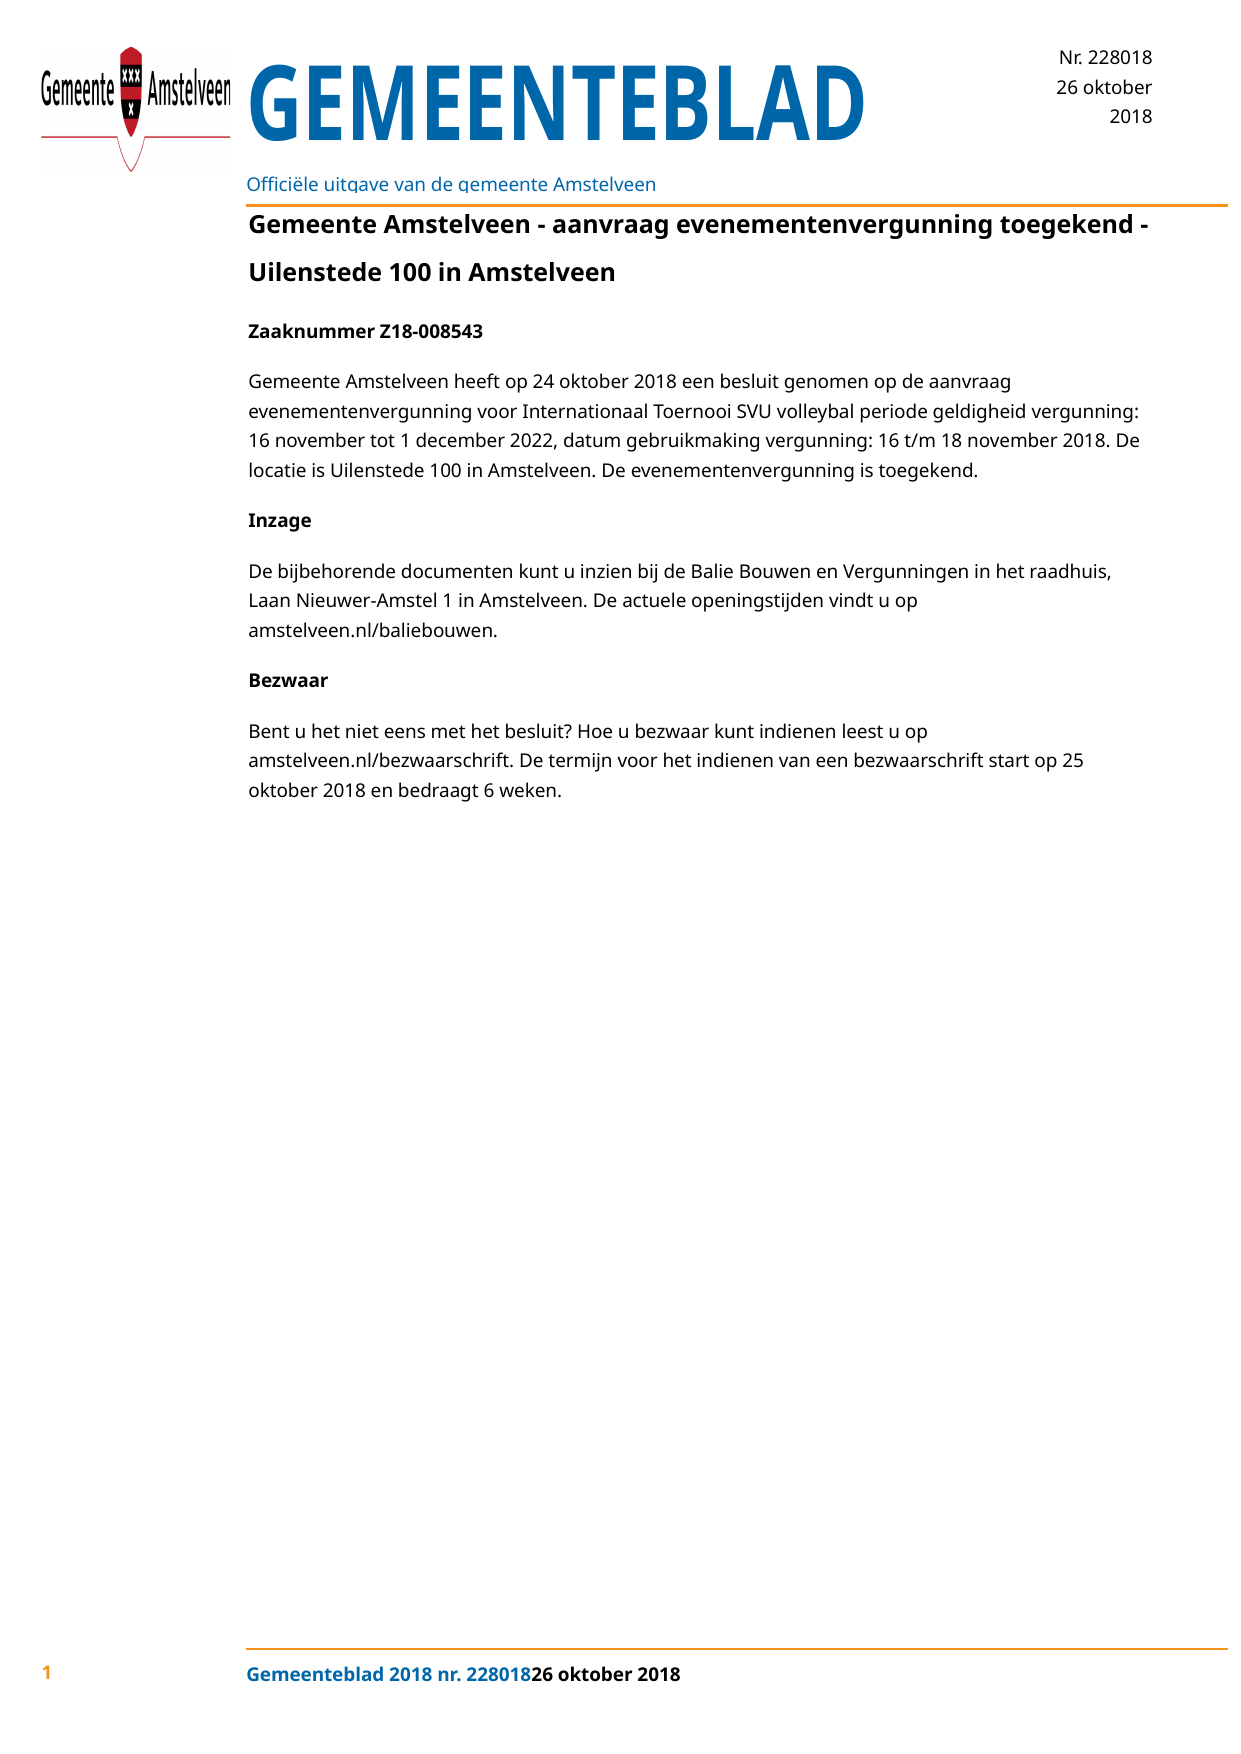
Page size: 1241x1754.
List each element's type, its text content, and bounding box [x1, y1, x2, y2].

text Bent u het niet eens met het besluit? Hoe u bezwaar kunt indienen leest u op amstelveen.nl/bezwaarschrift. De termijn voor het indienen van een bezwaarschrift start op 25 oktober 2018 en bedraagt 6 weken. [248, 718, 1152, 803]
text Bezwaar [248, 667, 1152, 693]
text Zaaknummer Z18-008543 [248, 318, 1152, 344]
text Gemeente Amstelveen - aanvraag evenementenvergunning toegekend - Uilenstede 100 in Amstelveen [248, 207, 1152, 288]
text De bijbehorende documenten kunt u inzien bij de Balie Bouwen en Vergunningen in het raadhuis, Laan Nieuwer-Amstel 1 in Amstelveen. De actuele openingstijden vindt u op amstelveen.nl/baliebouwen. [248, 558, 1152, 643]
text Gemeente Amstelveen heeft op 24 oktober 2018 een besluit genomen op de aanvraag evenementenvergunning voor Internationaal Toernooi SVU volleybal periode geldigheid vergunning: 16 november tot 1 december 2022, datum gebruikmaking vergunning: 16 t/m 18 november 2018. De locatie is Uilenstede 100 in Amstelveen. De evenementenvergunning is toegekend. [248, 368, 1152, 483]
picture [41, 47, 231, 172]
text Inzage [248, 507, 1152, 533]
